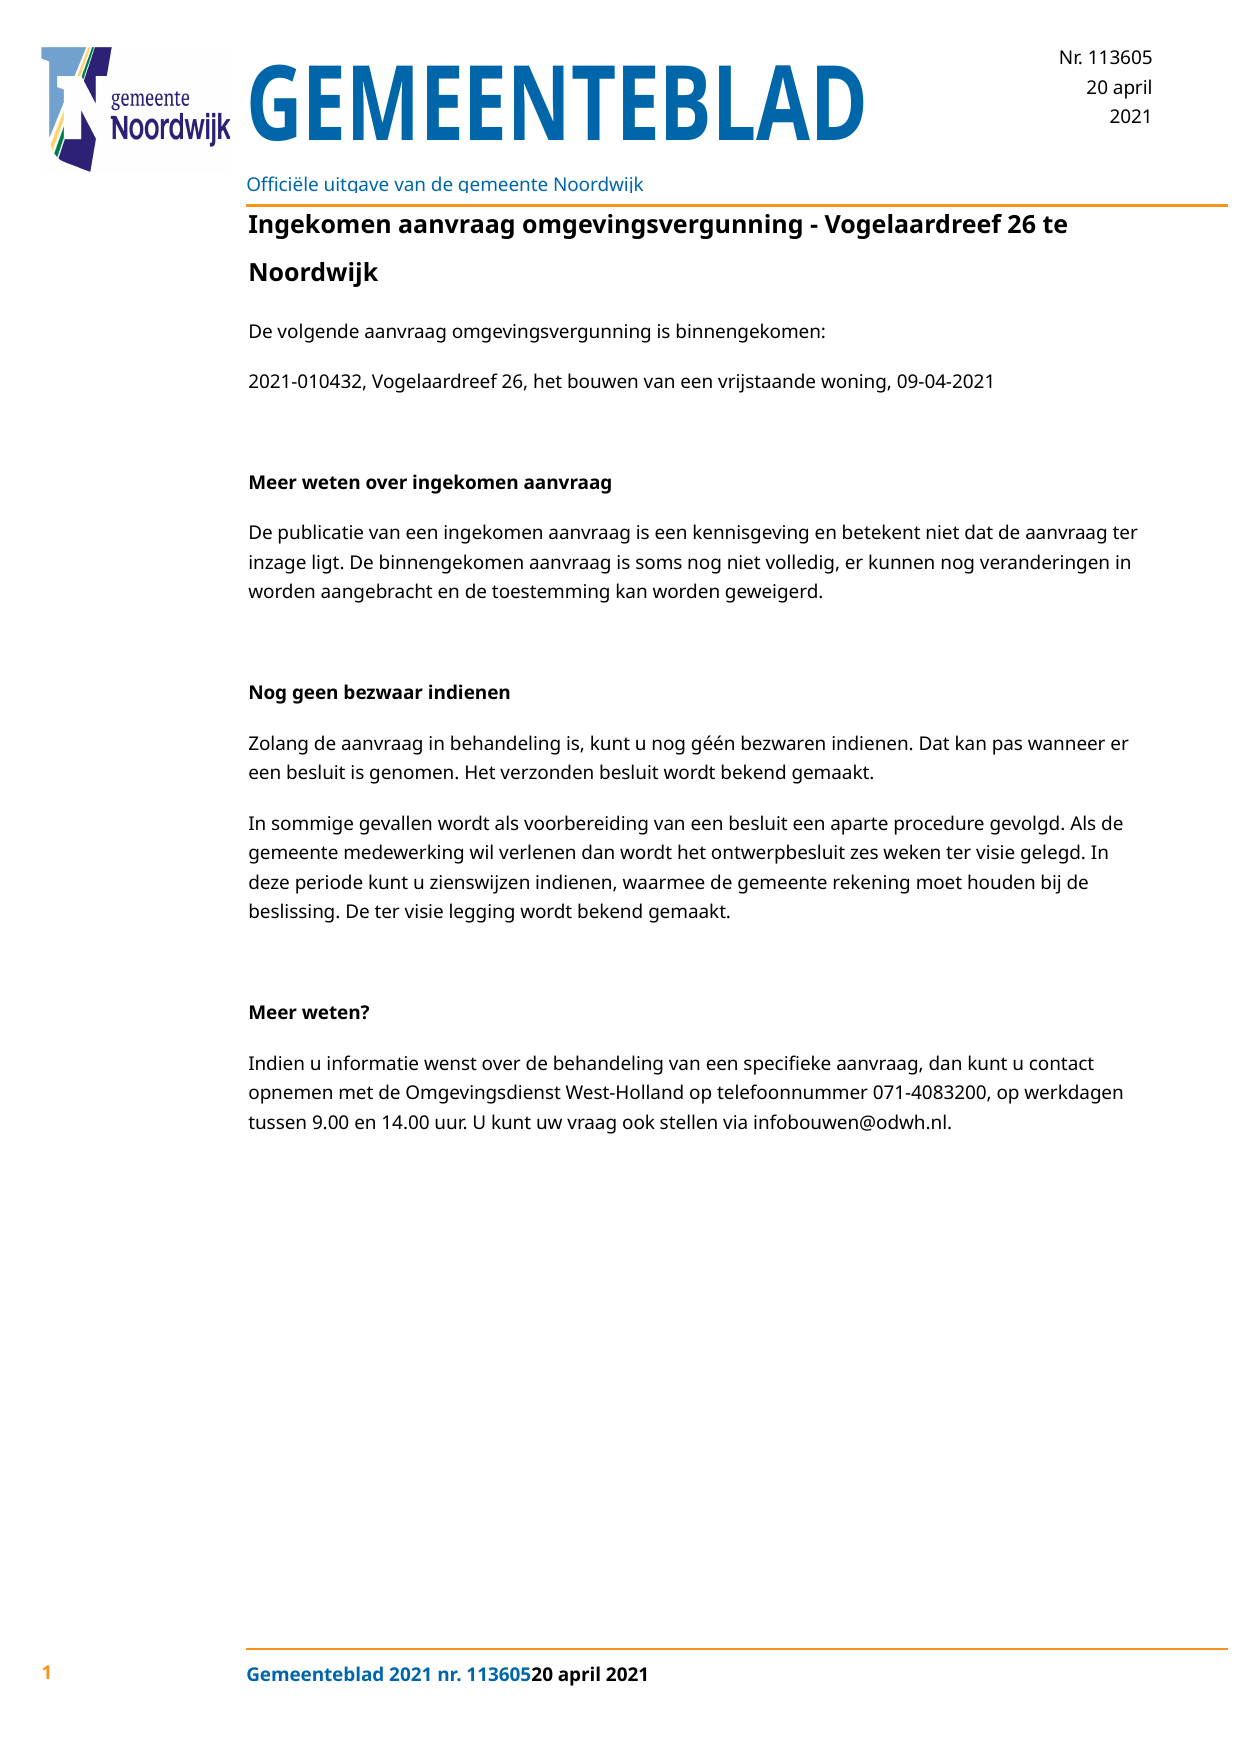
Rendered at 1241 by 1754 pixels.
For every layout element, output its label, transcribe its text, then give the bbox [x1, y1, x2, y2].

text Meer weten? [248, 999, 1152, 1025]
text Indien u informatie wenst over de behandeling van een specifieke aanvraag, dan kunt u contact opnemen met de Omgevingsdienst West-Holland op telefoonnummer 071-4083200, op werkdagen tussen 9.00 en 14.00 uur. U kunt uw vraag ook stellen via infobouwen@odwh.nl. [248, 1050, 1152, 1135]
text De volgende aanvraag omgevingsvergunning is binnengekomen: [248, 318, 1152, 344]
text Ingekomen aanvraag omgevingsvergunning - Vogelaardreef 26 te Noordwijk [248, 207, 1152, 288]
text De publicatie van een ingekomen aanvraag is een kennisgeving en betekent niet dat de aanvraag ter inzage ligt. De binnengekomen aanvraag is soms nog niet volledig, er kunnen nog veranderingen in worden aangebracht en de toestemming kan worden geweigerd. [248, 519, 1152, 604]
text Nog geen bezwaar indienen [248, 679, 1152, 705]
text 2021-010432, Vogelaardreef 26, het bouwen van een vrijstaande woning, 09-04-2021 [248, 368, 1152, 394]
picture [41, 47, 231, 172]
text Zolang de aanvraag in behandeling is, kunt u nog géén bezwaren indienen. Dat kan pas wanneer er een besluit is genomen. Het verzonden besluit wordt bekend gemaakt. [248, 730, 1152, 785]
text In sommige gevallen wordt als voorbereiding van een besluit een aparte procedure gevolgd. Als de gemeente medewerking wil verlenen dan wordt het ontwerpbesluit zes weken ter visie gelegd. In deze periode kunt u zienswijzen indienen, waarmee de gemeente rekening moet houden bij de beslissing. De ter visie legging wordt bekend gemaakt. [248, 810, 1152, 924]
text Meer weten over ingekomen aanvraag [248, 469, 1152, 495]
